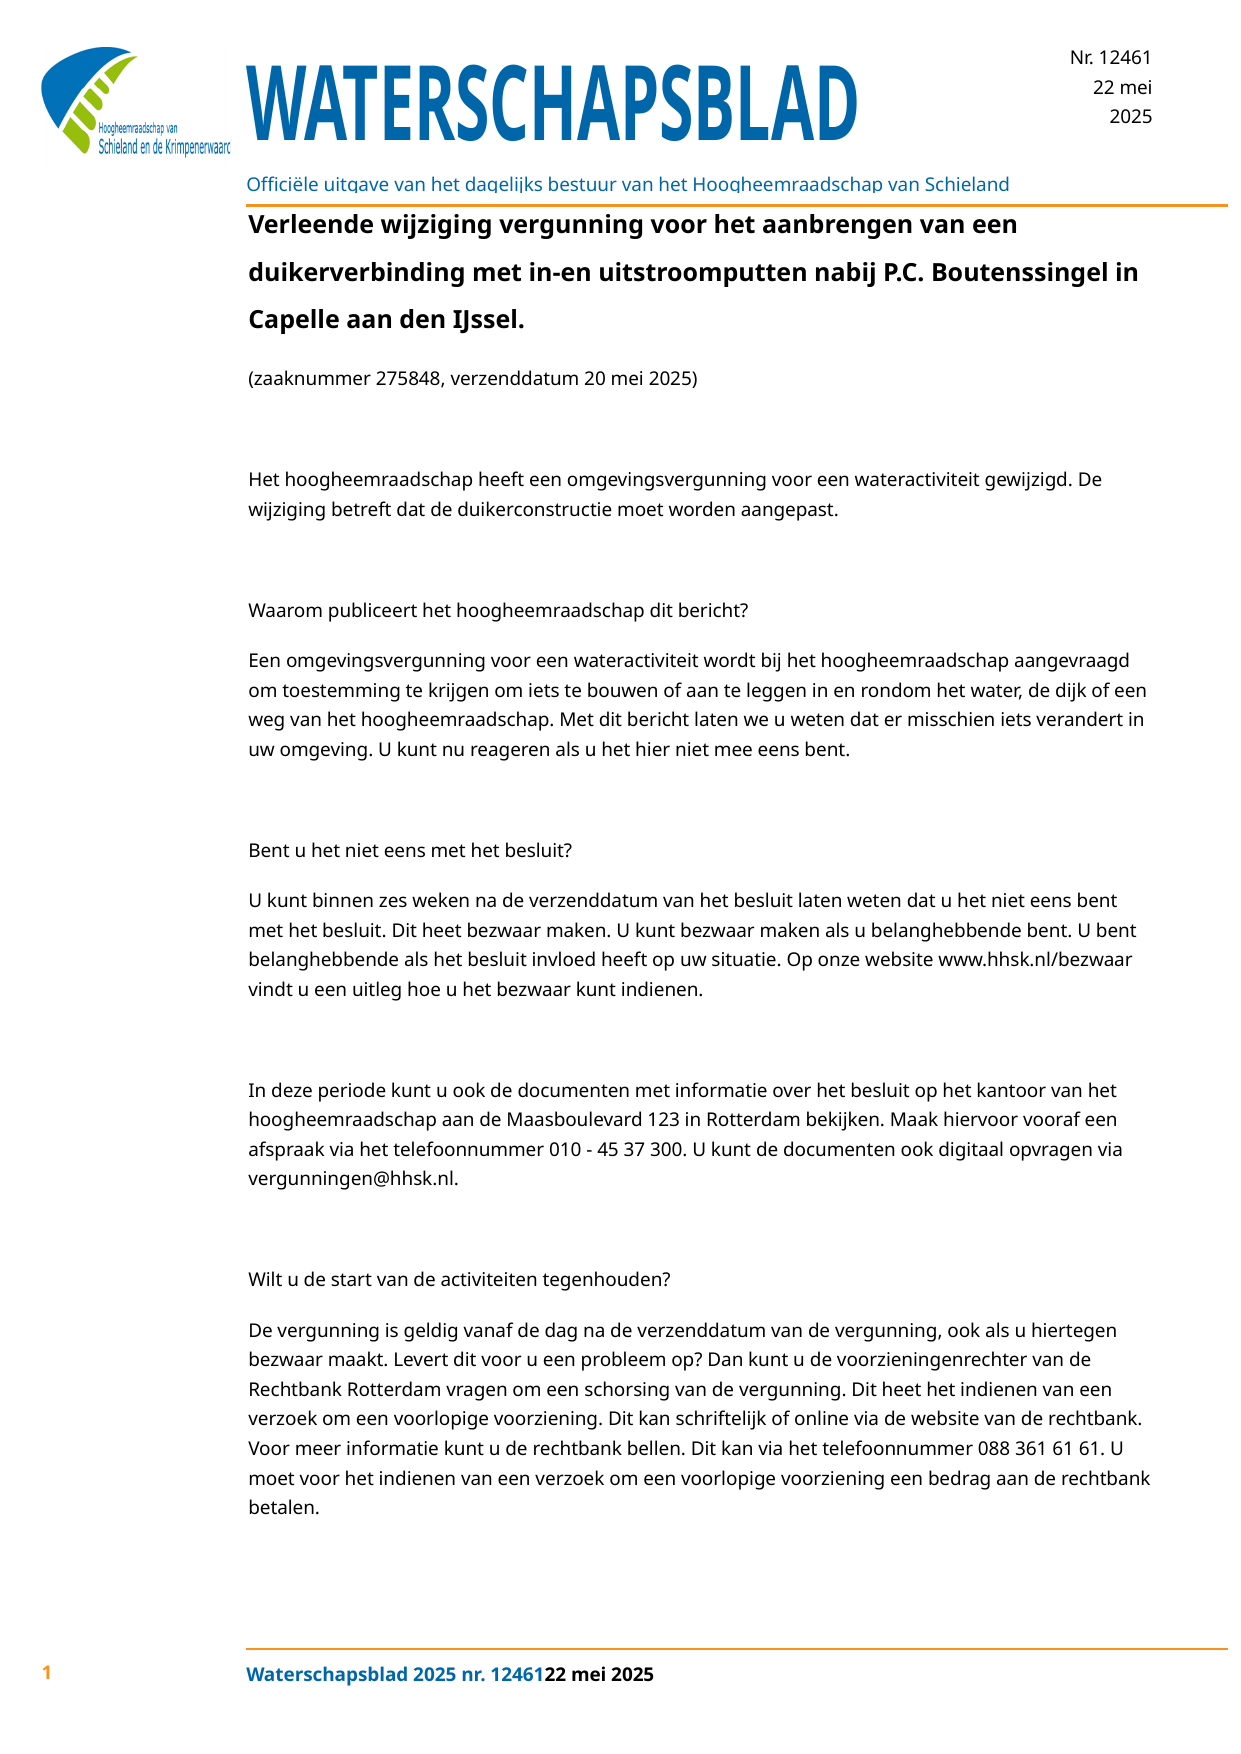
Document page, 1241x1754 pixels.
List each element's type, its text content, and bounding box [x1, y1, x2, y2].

text Wilt u de start van de activiteiten tegenhouden? [248, 1266, 1152, 1292]
text In deze periode kunt u ook de documenten met informatie over het besluit op het kantoor van het hoogheemraadschap aan de Maasboulevard 123 in Rotterdam bekijken. Maak hiervoor vooraf een afspraak via het telefoonnummer 010 - 45 37 300. U kunt de documenten ook digitaal opvragen via vergunningen@hhsk.nl. [248, 1077, 1152, 1191]
text U kunt binnen zes weken na de verzenddatum van het besluit laten weten dat u het niet eens bent met het besluit. Dit heet bezwaar maken. U kunt bezwaar maken als u belanghebbende bent. U bent belanghebbende als het besluit invloed heeft op uw situatie. Op onze website www.hhsk.nl/bezwaar vindt u een uitleg hoe u het bezwaar kunt indienen. [248, 887, 1152, 1002]
text Het hoogheemraadschap heeft een omgevingsvergunning voor een wateractiviteit gewijzigd. De wijziging betreft dat de duikerconstructie moet worden aangepast. [248, 466, 1152, 522]
text Bent u het niet eens met het besluit? [248, 837, 1152, 862]
text De vergunning is geldig vanaf de dag na de verzenddatum van de vergunning, ook als u hiertegen bezwaar maakt. Levert dit voor u een probleem op? Dan kunt u de voorzieningenrechter van de Rechtbank Rotterdam vragen om een schorsing van de vergunning. Dit heet het indienen van een verzoek om een voorlopige voorziening. Dit kan schriftelijk of online via de website van de rechtbank. Voor meer informatie kunt u de rechtbank bellen. Dit kan via het telefoonnummer 088 361 61 61. U moet voor het indienen van een verzoek om een voorlopige voorziening een bedrag aan de rechtbank betalen. [248, 1317, 1152, 1520]
text (zaaknummer 275848, verzenddatum 20 mei 2025) [248, 366, 1152, 391]
text Waarom publiceert het hoogheemraadschap dit bericht? [248, 597, 1152, 622]
text Verleende wijziging vergunning voor het aanbrengen van een duikerverbinding met in-en uitstroomputten nabij P.C. Boutenssingel in Capelle aan den IJssel. [248, 207, 1152, 336]
picture [41, 47, 231, 172]
text Een omgevingsvergunning voor een wateractiviteit wordt bij het hoogheemraadschap aangevraagd om toestemming te krijgen om iets te bouwen of aan te leggen in en rondom het water, de dijk of een weg van het hoogheemraadschap. Met dit bericht laten we u weten dat er misschien iets verandert in uw omgeving. U kunt nu reageren als u het hier niet mee eens bent. [248, 647, 1152, 762]
